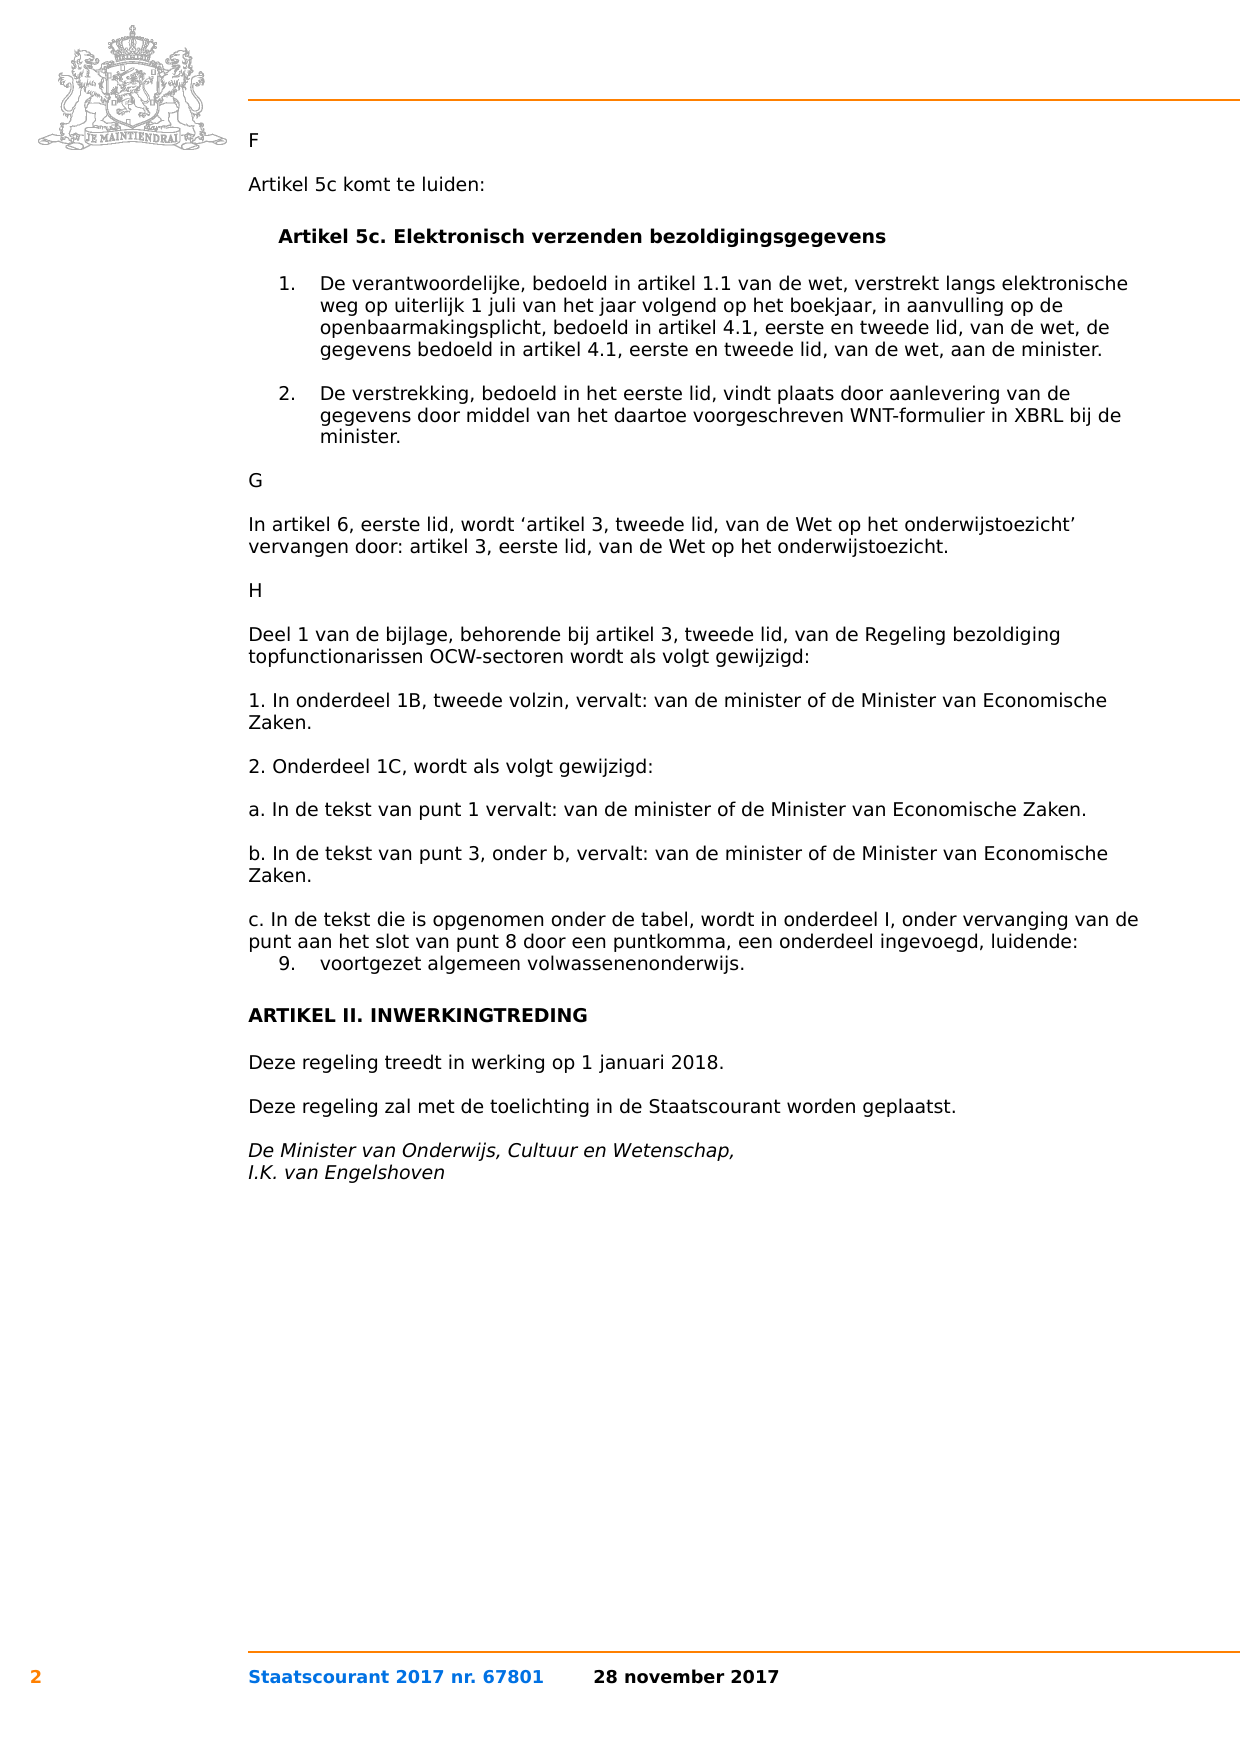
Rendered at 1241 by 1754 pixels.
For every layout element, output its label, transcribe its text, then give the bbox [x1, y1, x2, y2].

text G [248, 470, 1163, 492]
text In artikel 6, eerste lid, wordt ‘artikel 3, tweede lid, van de Wet op het onderwijstoezicht’ vervangen door: artikel 3, eerste lid, van de Wet op het onderwijstoezicht. [248, 514, 1163, 558]
text 9. voortgezet algemeen volwassenenonderwijs. [278, 953, 1163, 975]
text Deze regeling treedt in werking op 1 januari 2018. [248, 1052, 1163, 1074]
text a. In de tekst van punt 1 vervalt: van de minister of de Minister van Economische Zaken. [248, 799, 1163, 821]
text b. In de tekst van punt 3, onder b, vervalt: van de minister of de Minister van Economische Zaken. [248, 843, 1163, 887]
text c. In de tekst die is opgenomen onder de tabel, wordt in onderdeel I, onder vervanging van de punt aan het slot van punt 8 door een puntkomma, een onderdeel ingevoegd, luidende: [248, 909, 1163, 953]
text F [248, 130, 1163, 152]
text H [248, 580, 1163, 602]
subtitle ARTIKEL II. INWERKINGTREDING [248, 1005, 1163, 1027]
text Artikel 5c komt te luiden: [248, 174, 1163, 196]
text 1. In onderdeel 1B, tweede volzin, vervalt: van de minister of de Minister van Economische Zaken. [248, 690, 1163, 734]
text 2. De verstrekking, bedoeld in het eerste lid, vindt plaats door aanlevering van de gegevens door middel van het daartoe voorgeschreven WNT-formulier in XBRL bij de minister. [278, 382, 1163, 448]
text 2. Onderdeel 1C, wordt als volgt gewijzigd: [248, 756, 1163, 777]
text 1. De verantwoordelijke, bedoeld in artikel 1.1 van de wet, verstrekt langs elektronische weg op uiterlijk 1 juli van het jaar volgend op het boekjaar, in aanvulling op de openbaarmakingsplicht, bedoeld in artikel 4.1, eerste en tweede lid, van de wet, de gegevens bedoeld in artikel 4.1, eerste en tweede lid, van de wet, aan de minister. [278, 273, 1163, 361]
text Deze regeling zal met de toelichting in de Staatscourant worden geplaatst. [248, 1096, 1163, 1118]
text Deel 1 van de bijlage, behorende bij artikel 3, tweede lid, van de Regeling bezoldiging topfunctionarissen OCW-sectoren wordt als volgt gewijzigd: [248, 624, 1163, 668]
picture [38, 25, 227, 150]
subtitle Artikel 5c. Elektronisch verzenden bezoldigingsgegevens [278, 226, 1163, 248]
text De Minister van Onderwijs, Cultuur en Wetenschap, I.K. van Engelshoven [248, 1140, 1163, 1184]
